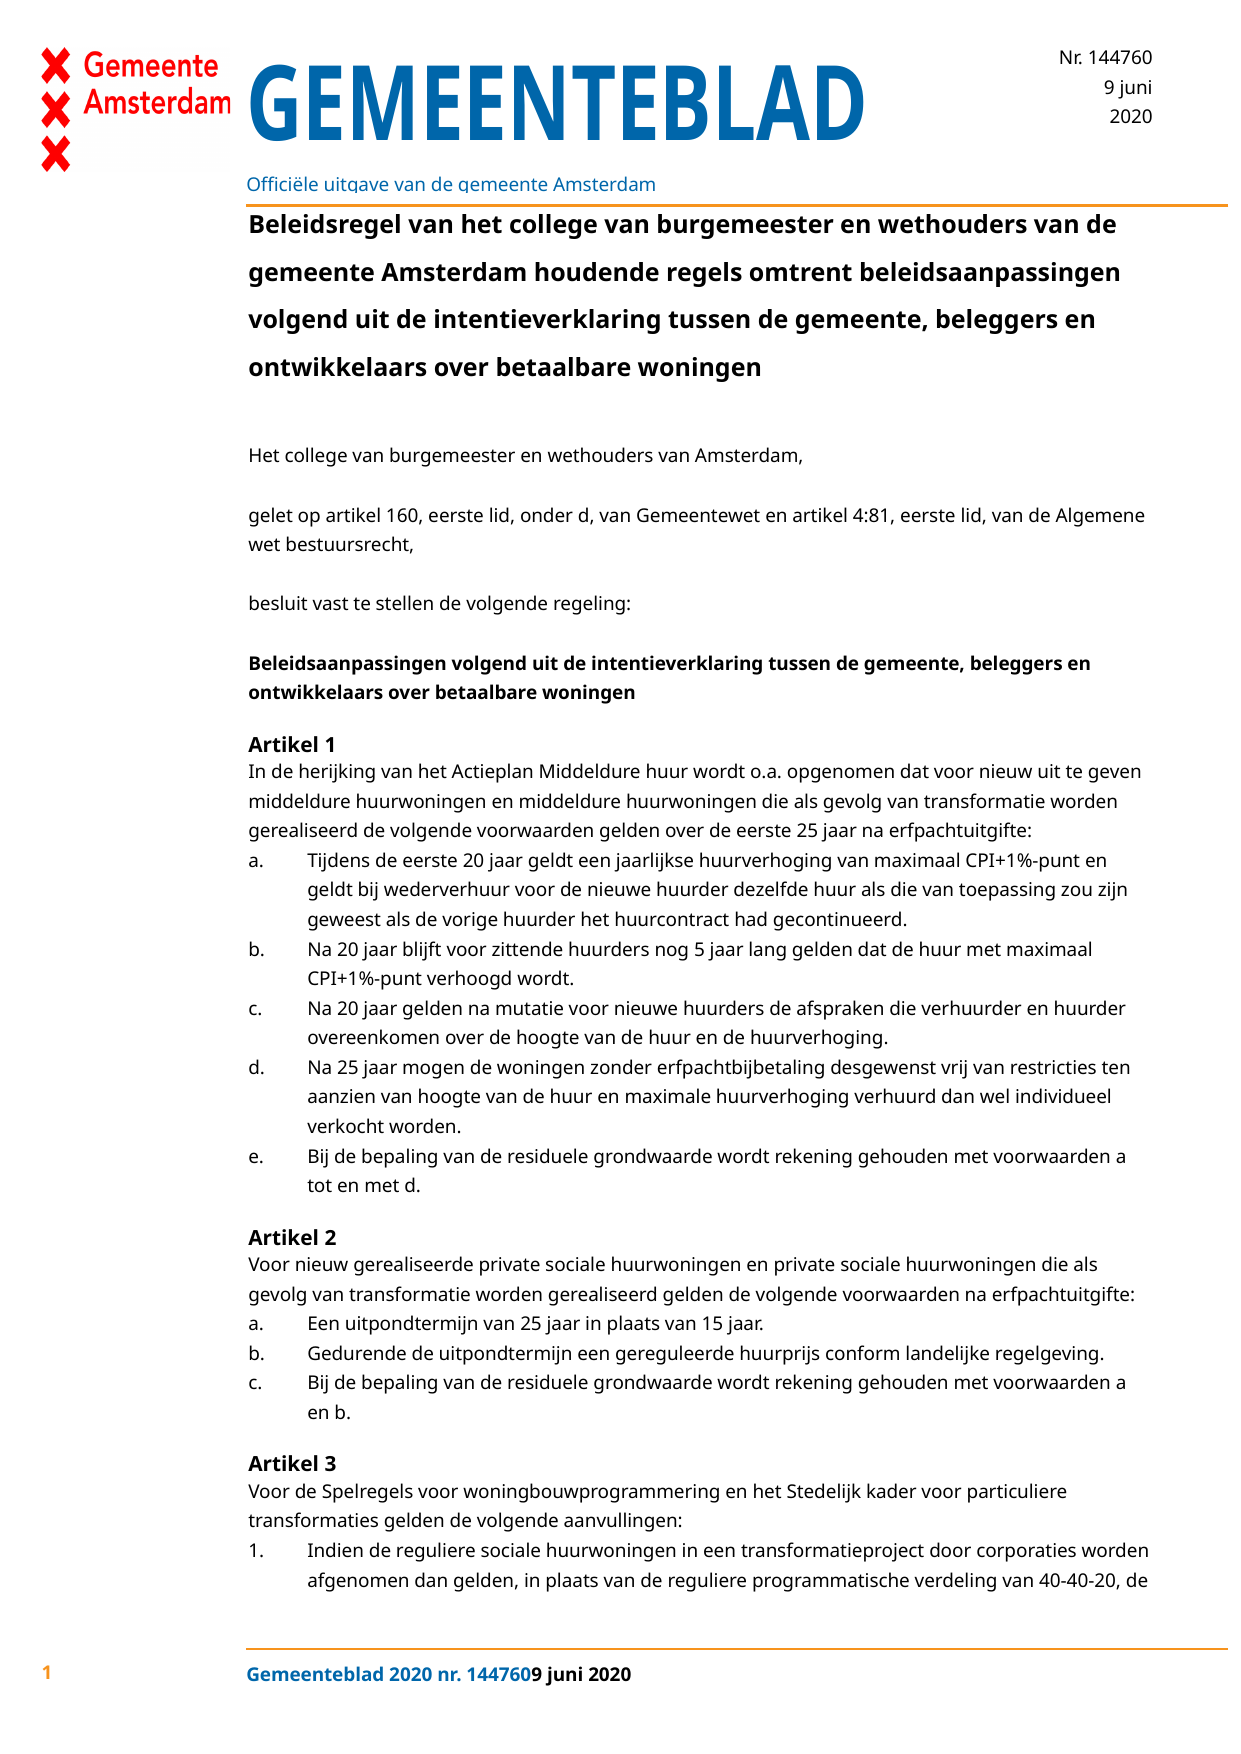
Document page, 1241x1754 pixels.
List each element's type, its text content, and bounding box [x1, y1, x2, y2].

text Voor nieuw gerealiseerde private sociale huurwoningen en private sociale huurwoningen die als gevolg van transformatie worden gerealiseerd gelden de volgende voorwaarden na erfpachtuitgifte: [248, 1251, 1152, 1307]
list Tijdens de eerste 20 jaar geldt een jaarlijkse huurverhoging van maximaal CPI+1%-punt en geldt bij wederverhuur voor de nieuwe huurder dezelfde huur als die van toepassing zou zijn geweest als de vorige huurder het huurcontract had gecontinueerd. [248, 847, 1152, 932]
text Het college van burgemeester en wethouders van Amsterdam, [248, 443, 1152, 468]
text Artikel 3 [248, 1449, 1152, 1478]
list Na 20 jaar gelden na mutatie voor nieuwe huurders de afspraken die verhuurder en huurder overeenkomen over de hoogte van de huur en de huurverhoging. [248, 995, 1152, 1050]
text besluit vast te stellen de volgende regeling: [248, 591, 1152, 616]
text Artikel 1 [248, 730, 1152, 758]
text Beleidsregel van het college van burgemeester en wethouders van de gemeente Amsterdam houdende regels omtrent beleidsaanpassingen volgend uit de intentieverklaring tussen de gemeente, beleggers en ontwikkelaars over betaalbare woningen [248, 207, 1152, 384]
text Voor de Spelregels voor woningbouwprogrammering en het Stedelijk kader voor particuliere transformaties gelden de volgende aanvullingen: [248, 1478, 1152, 1533]
list Gedurende de uitpondtermijn een gereguleerde huurprijs conform landelijke regelgeving. [248, 1340, 1152, 1366]
text Beleidsaanpassingen volgend uit de intentieverklaring tussen de gemeente, beleggers en ontwikkelaars over betaalbare woningen [248, 650, 1152, 705]
list Na 25 jaar mogen de woningen zonder erfpachtbijbetaling desgewenst vrij van restricties ten aanzien van hoogte van de huur en maximale huurverhoging verhuurd dan wel individueel verkocht worden. [248, 1054, 1152, 1139]
list Na 20 jaar blijft voor zittende huurders nog 5 jaar lang gelden dat de huur met maximaal CPI+1%-punt verhoogd wordt. [248, 936, 1152, 991]
text Artikel 2 [248, 1223, 1152, 1251]
list Bij de bepaling van de residuele grondwaarde wordt rekening gehouden met voorwaarden a en b. [248, 1369, 1152, 1425]
text In de herijking van het Actieplan Middeldure huur wordt o.a. opgenomen dat voor nieuw uit te geven middeldure huurwoningen en middeldure huurwoningen die als gevolg van transformatie worden gerealiseerd de volgende voorwaarden gelden over de eerste 25 jaar na erfpachtuitgifte: [248, 758, 1152, 843]
list Bij de bepaling van de residuele grondwaarde wordt rekening gehouden met voorwaarden a tot en met d. [248, 1143, 1152, 1198]
text gelet op artikel 160, eerste lid, onder d, van Gemeentewet en artikel 4:81, eerste lid, van de Algemene wet bestuursrecht, [248, 502, 1152, 557]
picture [41, 47, 231, 172]
list Een uitpondtermijn van 25 jaar in plaats van 15 jaar. [248, 1310, 1152, 1336]
list Indien de reguliere sociale huurwoningen in een transformatieproject door corporaties worden afgenomen dan gelden, in plaats van de reguliere programmatische verdeling van 40-40-20, de [248, 1537, 1152, 1592]
